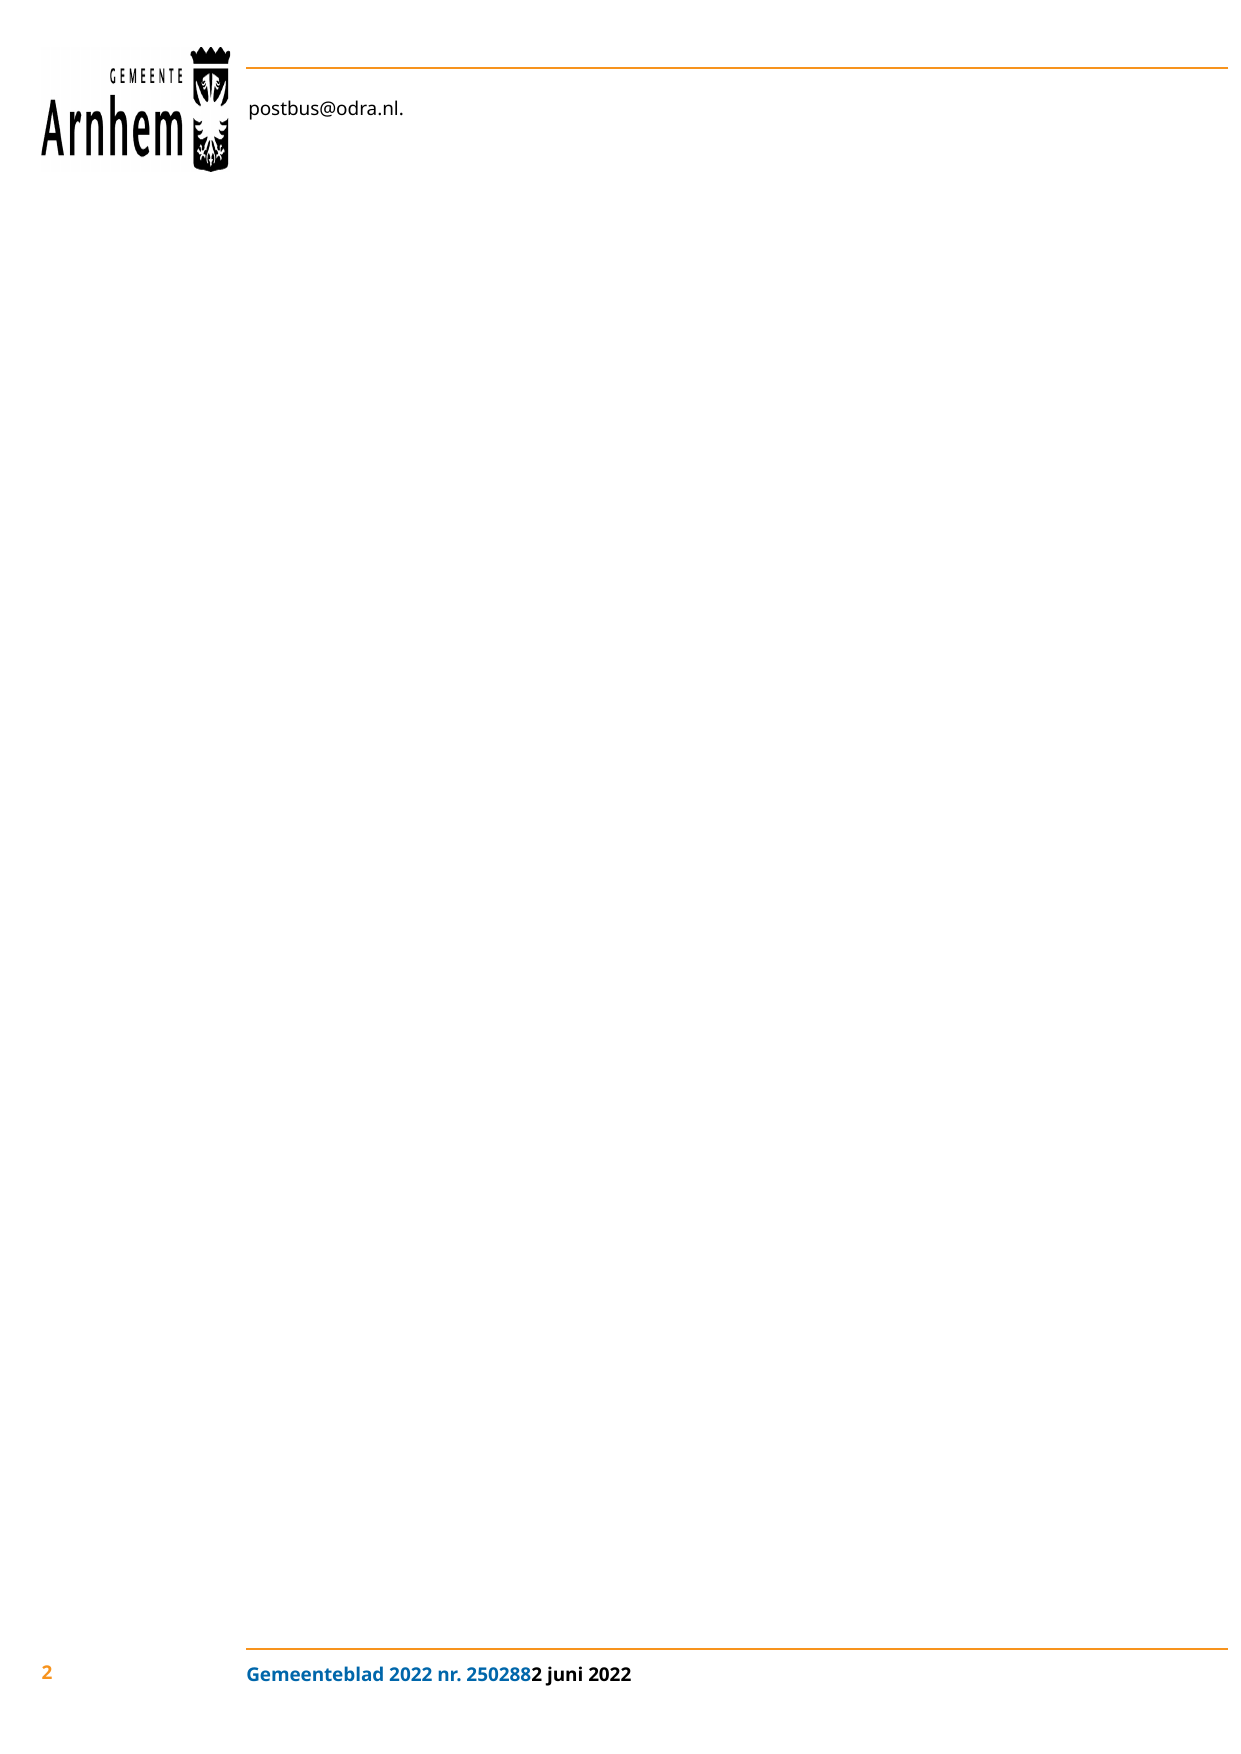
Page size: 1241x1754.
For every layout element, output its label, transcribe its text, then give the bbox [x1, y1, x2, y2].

text postbus@odra.nl. [248, 95, 1152, 121]
picture [41, 47, 231, 172]
